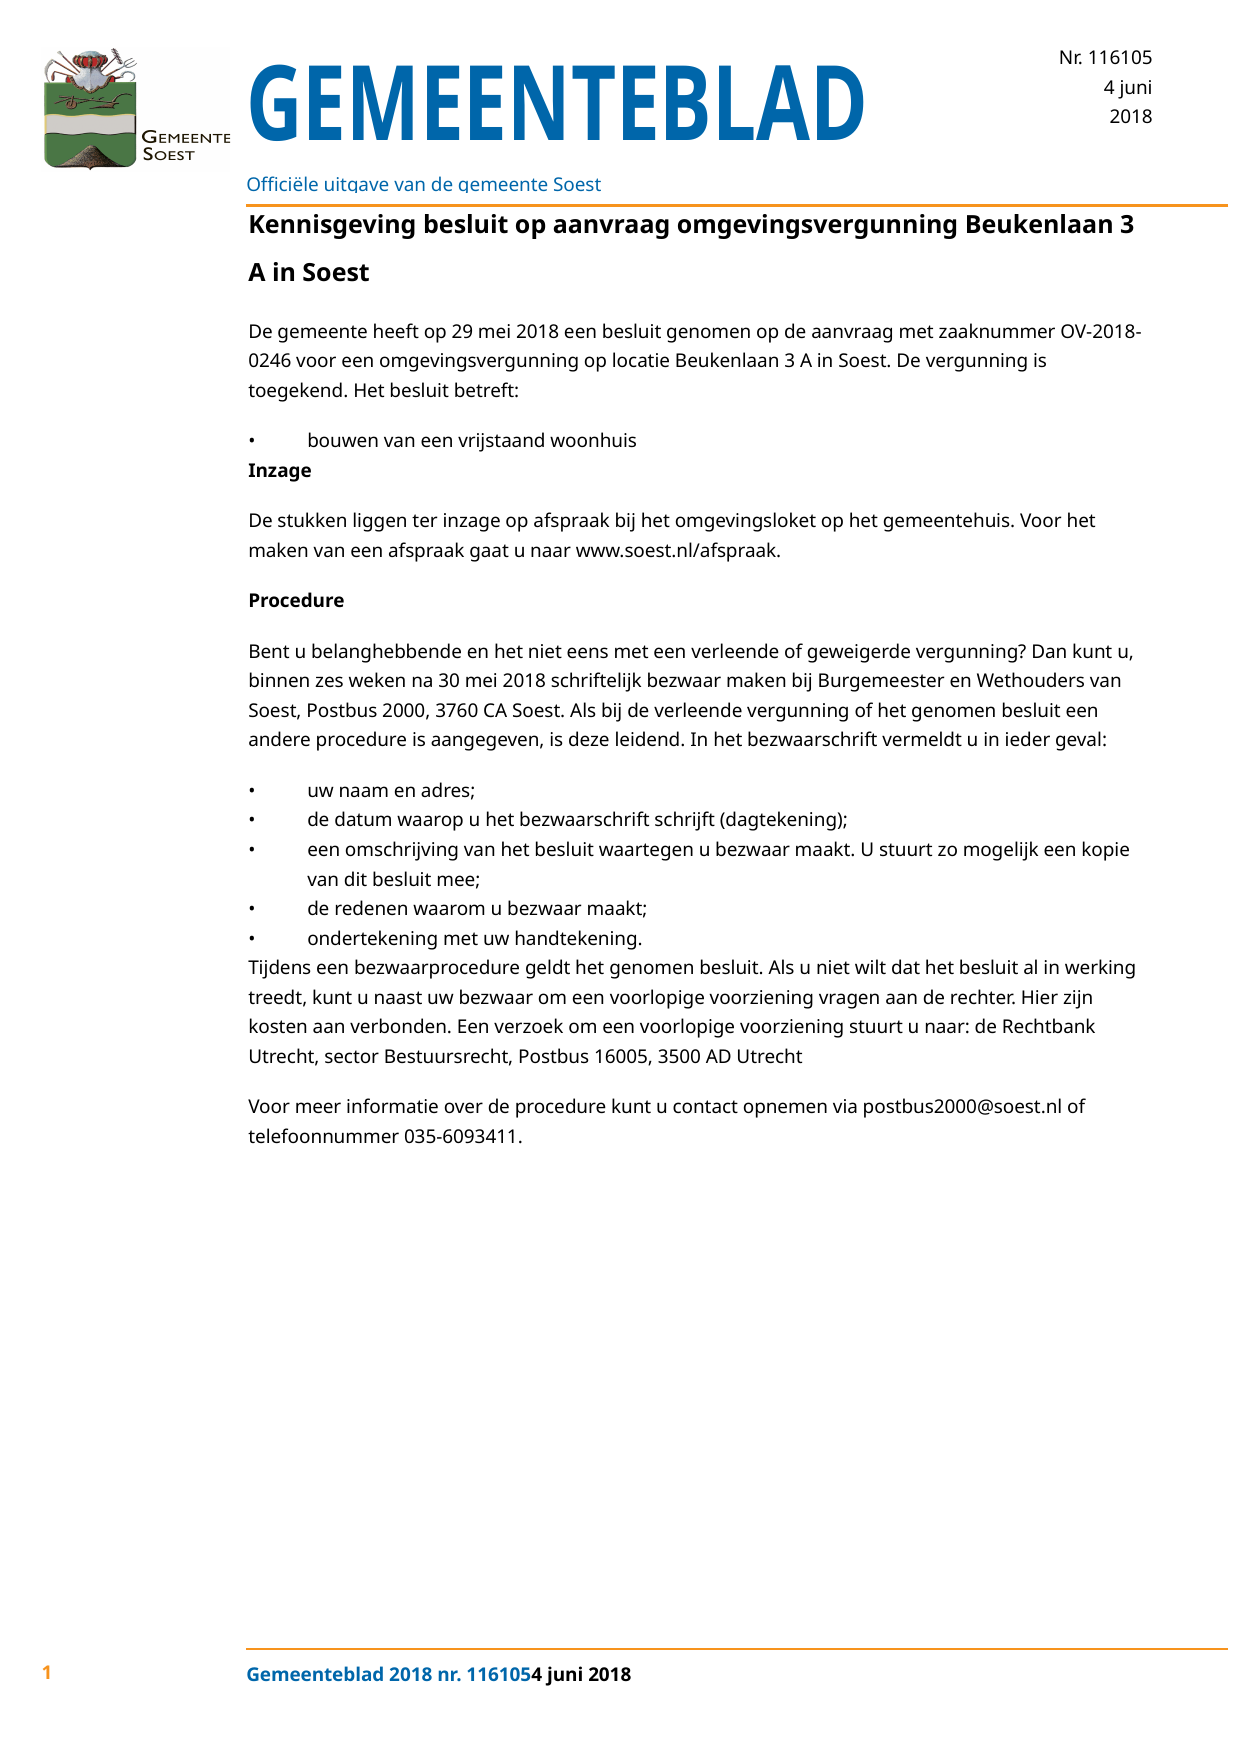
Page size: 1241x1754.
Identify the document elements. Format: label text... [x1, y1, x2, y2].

text Bent u belanghebbende en het niet eens met een verleende of geweigerde vergunning? Dan kunt u, binnen zes weken na 30 mei 2018 schriftelijk bezwaar maken bij Burgemeester en Wethouders van Soest, Postbus 2000, 3760 CA Soest. Als bij de verleende vergunning of het genomen besluit een andere procedure is aangegeven, is deze leidend. In het bezwaarschrift vermeldt u in ieder geval: [248, 638, 1152, 752]
picture [41, 47, 231, 172]
text Kennisgeving besluit op aanvraag omgevingsvergunning Beukenlaan 3 A in Soest [248, 207, 1152, 288]
list de redenen waarom u bezwaar maakt; [248, 895, 1152, 921]
text Inzage [248, 457, 1152, 483]
list ondertekening met uw handtekening. [248, 925, 1152, 951]
list de datum waarop u het bezwaarschrift schrijft (dagtekening); [248, 807, 1152, 832]
text Procedure [248, 587, 1152, 613]
list bouwen van een vrijstaand woonhuis [248, 427, 1152, 453]
text Tijdens een bezwaarprocedure geldt het genomen besluit. Als u niet wilt dat het besluit al in werking treedt, kunt u naast uw bezwaar om een voorlopige voorziening vragen aan de rechter. Hier zijn kosten aan verbonden. Een verzoek om een voorlopige voorziening stuurt u naar: de Rechtbank Utrecht, sector Bestuursrecht, Postbus 16005, 3500 AD Utrecht [248, 954, 1152, 1069]
text Voor meer informatie over de procedure kunt u contact opnemen via postbus2000@soest.nl of telefoonnummer 035-6093411. [248, 1094, 1152, 1149]
list uw naam en adres; [248, 777, 1152, 803]
text De gemeente heeft op 29 mei 2018 een besluit genomen op de aanvraag met zaaknummer OV-2018-0246 voor een omgevingsvergunning op locatie Beukenlaan 3 A in Soest. De vergunning is toegekend. Het besluit betreft: [248, 318, 1152, 403]
list een omschrijving van het besluit waartegen u bezwaar maakt. U stuurt zo mogelijk een kopie van dit besluit mee; [248, 836, 1152, 892]
text De stukken liggen ter inzage op afspraak bij het omgevingsloket op het gemeentehuis. Voor het maken van een afspraak gaat u naar www.soest.nl/afspraak. [248, 507, 1152, 563]
